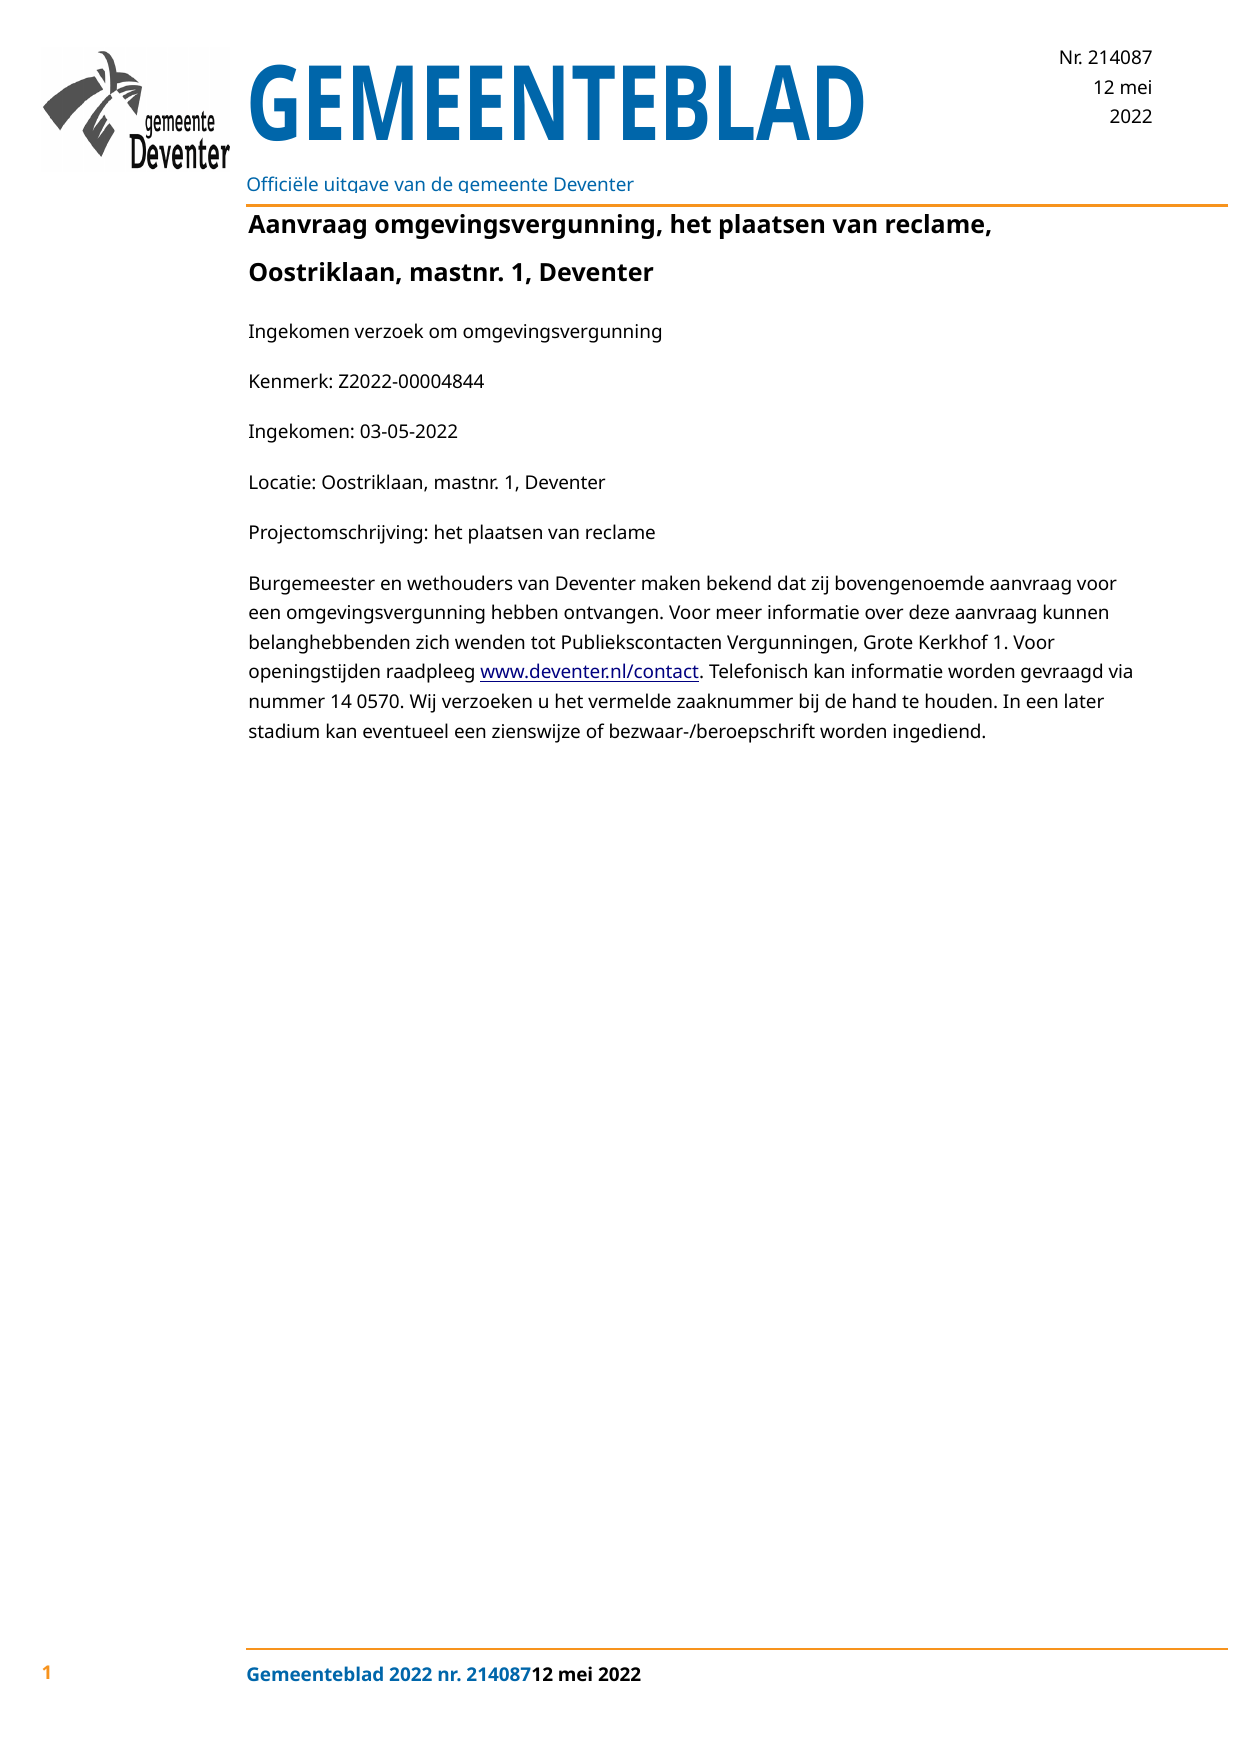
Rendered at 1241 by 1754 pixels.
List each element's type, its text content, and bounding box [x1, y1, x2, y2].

text Aanvraag omgevingsvergunning, het plaatsen van reclame, Oostriklaan, mastnr. 1, Deventer [248, 207, 1152, 288]
text Ingekomen verzoek om omgevingsvergunning [248, 318, 1152, 344]
text Projectomschrijving: het plaatsen van reclame [248, 519, 1152, 545]
text Burgemeester en wethouders van Deventer maken bekend dat zij bovengenoemde aanvraag voor een omgevingsvergunning hebben ontvangen. Voor meer informatie over deze aanvraag kunnen belanghebbenden zich wenden tot Publiekscontacten Vergunningen, Grote Kerkhof 1. Voor openingstijden raadpleeg www.deventer.nl/contact. Telefonisch kan informatie worden gevraagd via nummer 14 0570. Wij verzoeken u het vermelde zaaknummer bij de hand te houden. In een later stadium kan eventueel een zienswijze of bezwaar-/beroepschrift worden ingediend. [248, 570, 1152, 744]
text Kenmerk: Z2022-00004844 [248, 368, 1152, 394]
text Ingekomen: 03-05-2022 [248, 419, 1152, 444]
text Locatie: Oostriklaan, mastnr. 1, Deventer [248, 469, 1152, 495]
picture [41, 47, 231, 172]
